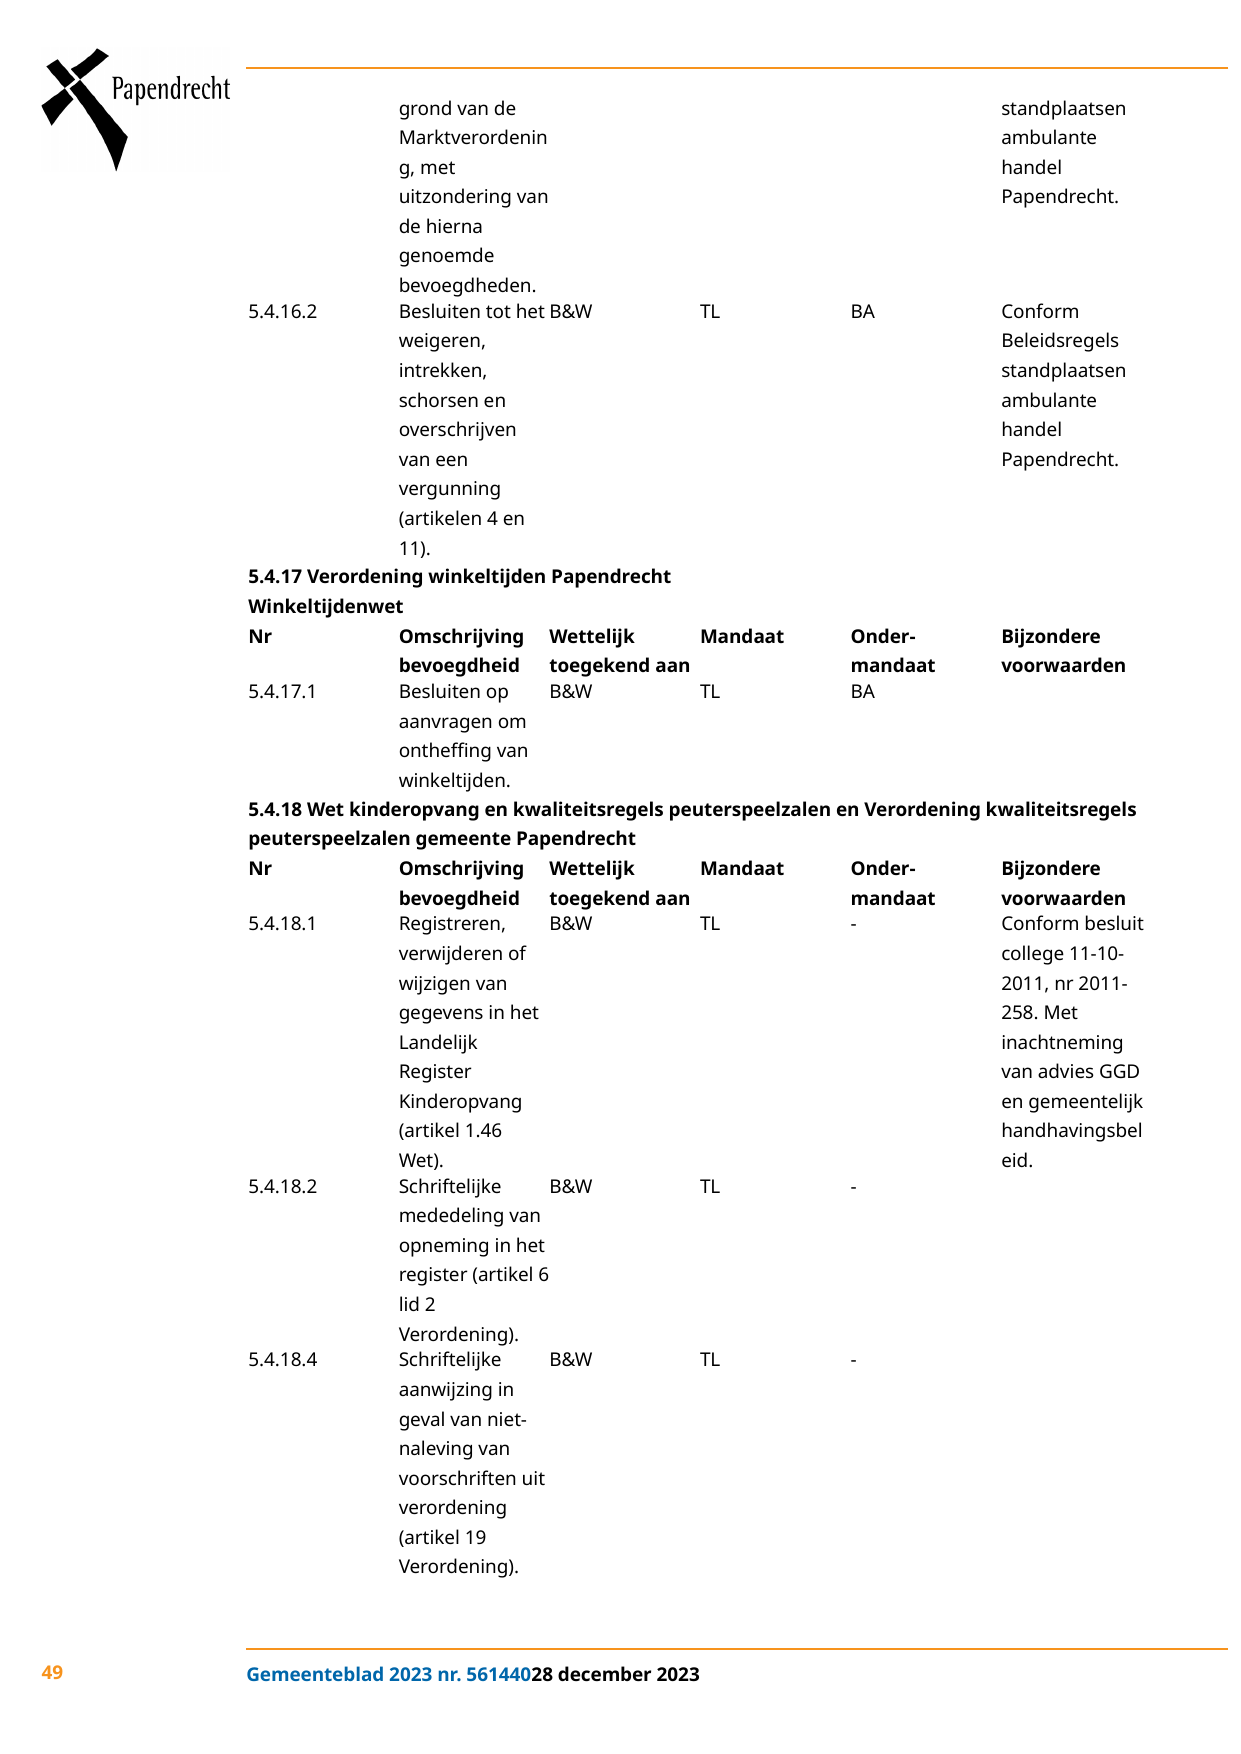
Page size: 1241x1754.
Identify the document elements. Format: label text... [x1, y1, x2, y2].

table_cell 5.4.17.1 [248, 678, 398, 793]
table_cell Schriftelijke aanwijzing in geval van niet-naleving van voorschriften uit verordening (artikel 19 Verordening). [399, 1347, 549, 1579]
table_header Onder- mandaat [850, 623, 1001, 678]
table_header Mandaat [700, 855, 850, 911]
table_cell B&W [549, 1347, 700, 1579]
table_cell standplaatsen ambulante handel Papendrecht. [1001, 95, 1152, 298]
picture [41, 47, 231, 172]
table_cell B&W [549, 678, 700, 793]
table_cell TL [700, 1173, 850, 1347]
table_cell B&W [549, 1173, 700, 1347]
table_header Bijzondere voorwaarden [1001, 855, 1152, 911]
text Winkeltijdenwet [248, 593, 1152, 619]
table_cell B&W [549, 298, 700, 560]
table_cell Registreren, verwijderen of wijzigen van gegevens in het Landelijk Register Kinderopvang (artikel 1.46 Wet). [399, 911, 549, 1173]
table_header Wettelijk toegekend aan [549, 623, 700, 678]
table_cell 5.4.18.2 [248, 1173, 398, 1347]
table_cell - [850, 1347, 1001, 1579]
table_cell [248, 95, 398, 298]
table_cell Conform Beleidsregels standplaatsen ambulante handel Papendrecht. [1001, 298, 1152, 560]
table_cell - [850, 1173, 1001, 1347]
table_cell [549, 95, 700, 298]
table_cell [1001, 678, 1152, 793]
table_header Wettelijk toegekend aan [549, 855, 700, 911]
table_cell 5.4.18.4 [248, 1347, 398, 1579]
table_cell TL [700, 1347, 850, 1579]
table_cell 5.4.18.1 [248, 911, 398, 1173]
table_cell Besluiten tot het weigeren, intrekken, schorsen en overschrijven van een vergunning (artikelen 4 en 11). [399, 298, 549, 560]
table_cell TL [700, 911, 850, 1173]
table_cell BA [850, 678, 1001, 793]
table_header Nr [248, 855, 398, 911]
table_cell B&W [549, 911, 700, 1173]
table_cell BA [850, 298, 1001, 560]
table_cell Schriftelijke mededeling van opneming in het register (artikel 6 lid 2 Verordening). [399, 1173, 549, 1347]
table_cell Conform besluit college 11-10-2011, nr 2011-258. Met inachtneming van advies GGD en gemeentelijk handhavingsbeleid. [1001, 911, 1152, 1173]
table_cell [700, 95, 850, 298]
table_cell Besluiten op aanvragen om ontheffing van winkeltijden. [399, 678, 549, 793]
table_cell grond van de Marktverordening, met uitzondering van de hierna genoemde bevoegdheden. [399, 95, 549, 298]
table_cell [1001, 1173, 1152, 1347]
table_header Omschrijving bevoegdheid [399, 855, 549, 911]
table_cell [1001, 1347, 1152, 1579]
table_header Nr [248, 623, 398, 678]
text 5.4.18 Wet kinderopvang en kwaliteitsregels peuterspeelzalen en Verordening kwaliteitsregels peuterspeelzalen gemeente Papendrecht [248, 796, 1152, 851]
table_cell 5.4.16.2 [248, 298, 398, 560]
text 5.4.17 Verordening winkeltijden Papendrecht [248, 564, 1152, 589]
table_cell TL [700, 298, 850, 560]
table_header Omschrijving bevoegdheid [399, 623, 549, 678]
table_header Onder- mandaat [850, 855, 1001, 911]
table_cell [850, 95, 1001, 298]
table_header Mandaat [700, 623, 850, 678]
table_header Bijzondere voorwaarden [1001, 623, 1152, 678]
table_cell - [850, 911, 1001, 1173]
table_cell TL [700, 678, 850, 793]
